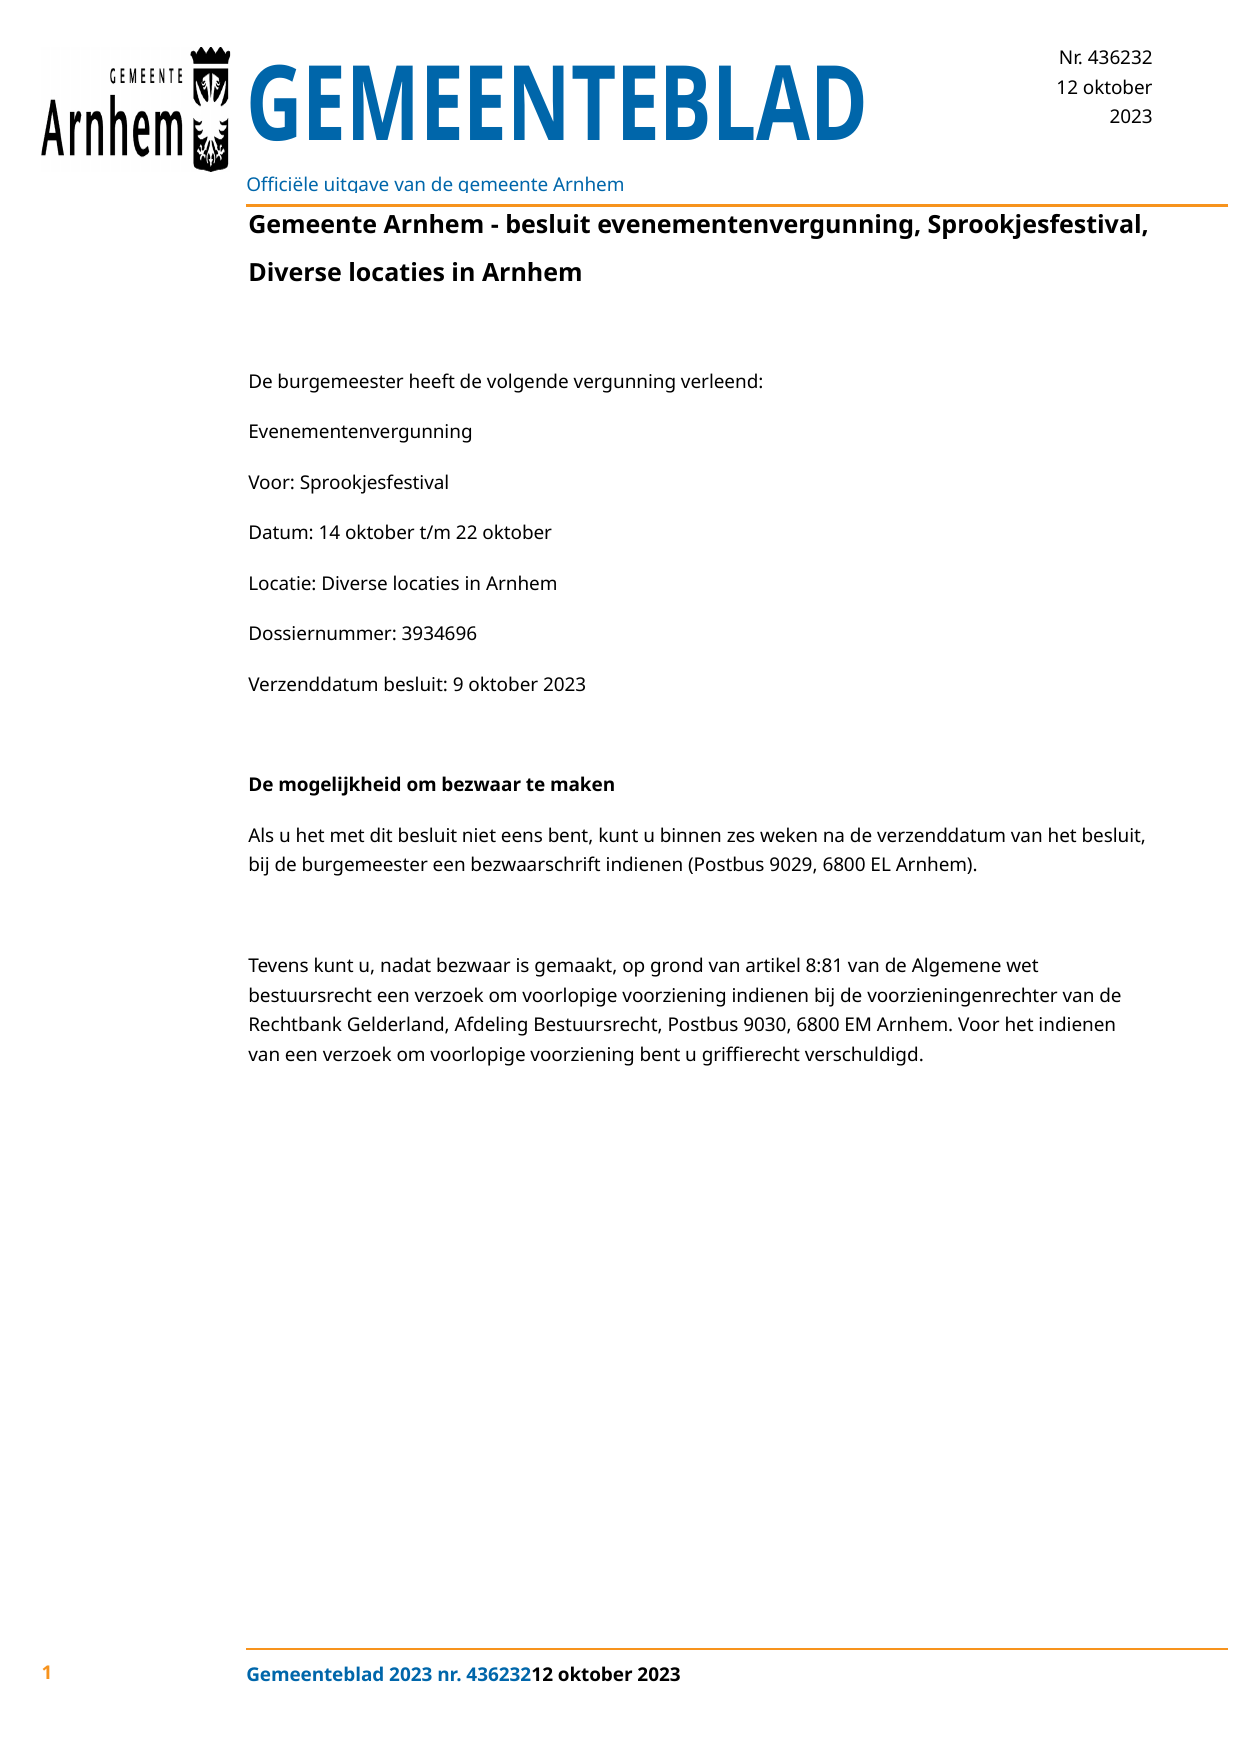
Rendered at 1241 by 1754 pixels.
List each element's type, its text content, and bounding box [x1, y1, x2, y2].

text De mogelijkheid om bezwaar te maken [248, 772, 1152, 797]
text De burgemeester heeft de volgende vergunning verleend: [248, 368, 1152, 394]
text Locatie: Diverse locaties in Arnhem [248, 570, 1152, 596]
text Evenementenvergunning [248, 419, 1152, 444]
text Voor: Sprookjesfestival [248, 469, 1152, 495]
text Tevens kunt u, nadat bezwaar is gemaakt, op grond van artikel 8:81 van de Algemene wet bestuursrecht een verzoek om voorlopige voorziening indienen bij de voorzieningenrechter van de Rechtbank Gelderland, Afdeling Bestuursrecht, Postbus 9030, 6800 EM Arnhem. Voor het indienen van een verzoek om voorlopige voorziening bent u griffierecht verschuldigd. [248, 952, 1152, 1067]
text Datum: 14 oktober t/m 22 oktober [248, 519, 1152, 545]
picture [41, 47, 231, 172]
text Verzenddatum besluit: 9 oktober 2023 [248, 671, 1152, 697]
text Gemeente Arnhem - besluit evenementenvergunning, Sprookjesfestival, Diverse locaties in Arnhem [248, 207, 1152, 288]
text Als u het met dit besluit niet eens bent, kunt u binnen zes weken na de verzenddatum van het besluit, bij de burgemeester een bezwaarschrift indienen (Postbus 9029, 6800 EL Arnhem). [248, 822, 1152, 877]
text Dossiernummer: 3934696 [248, 620, 1152, 646]
